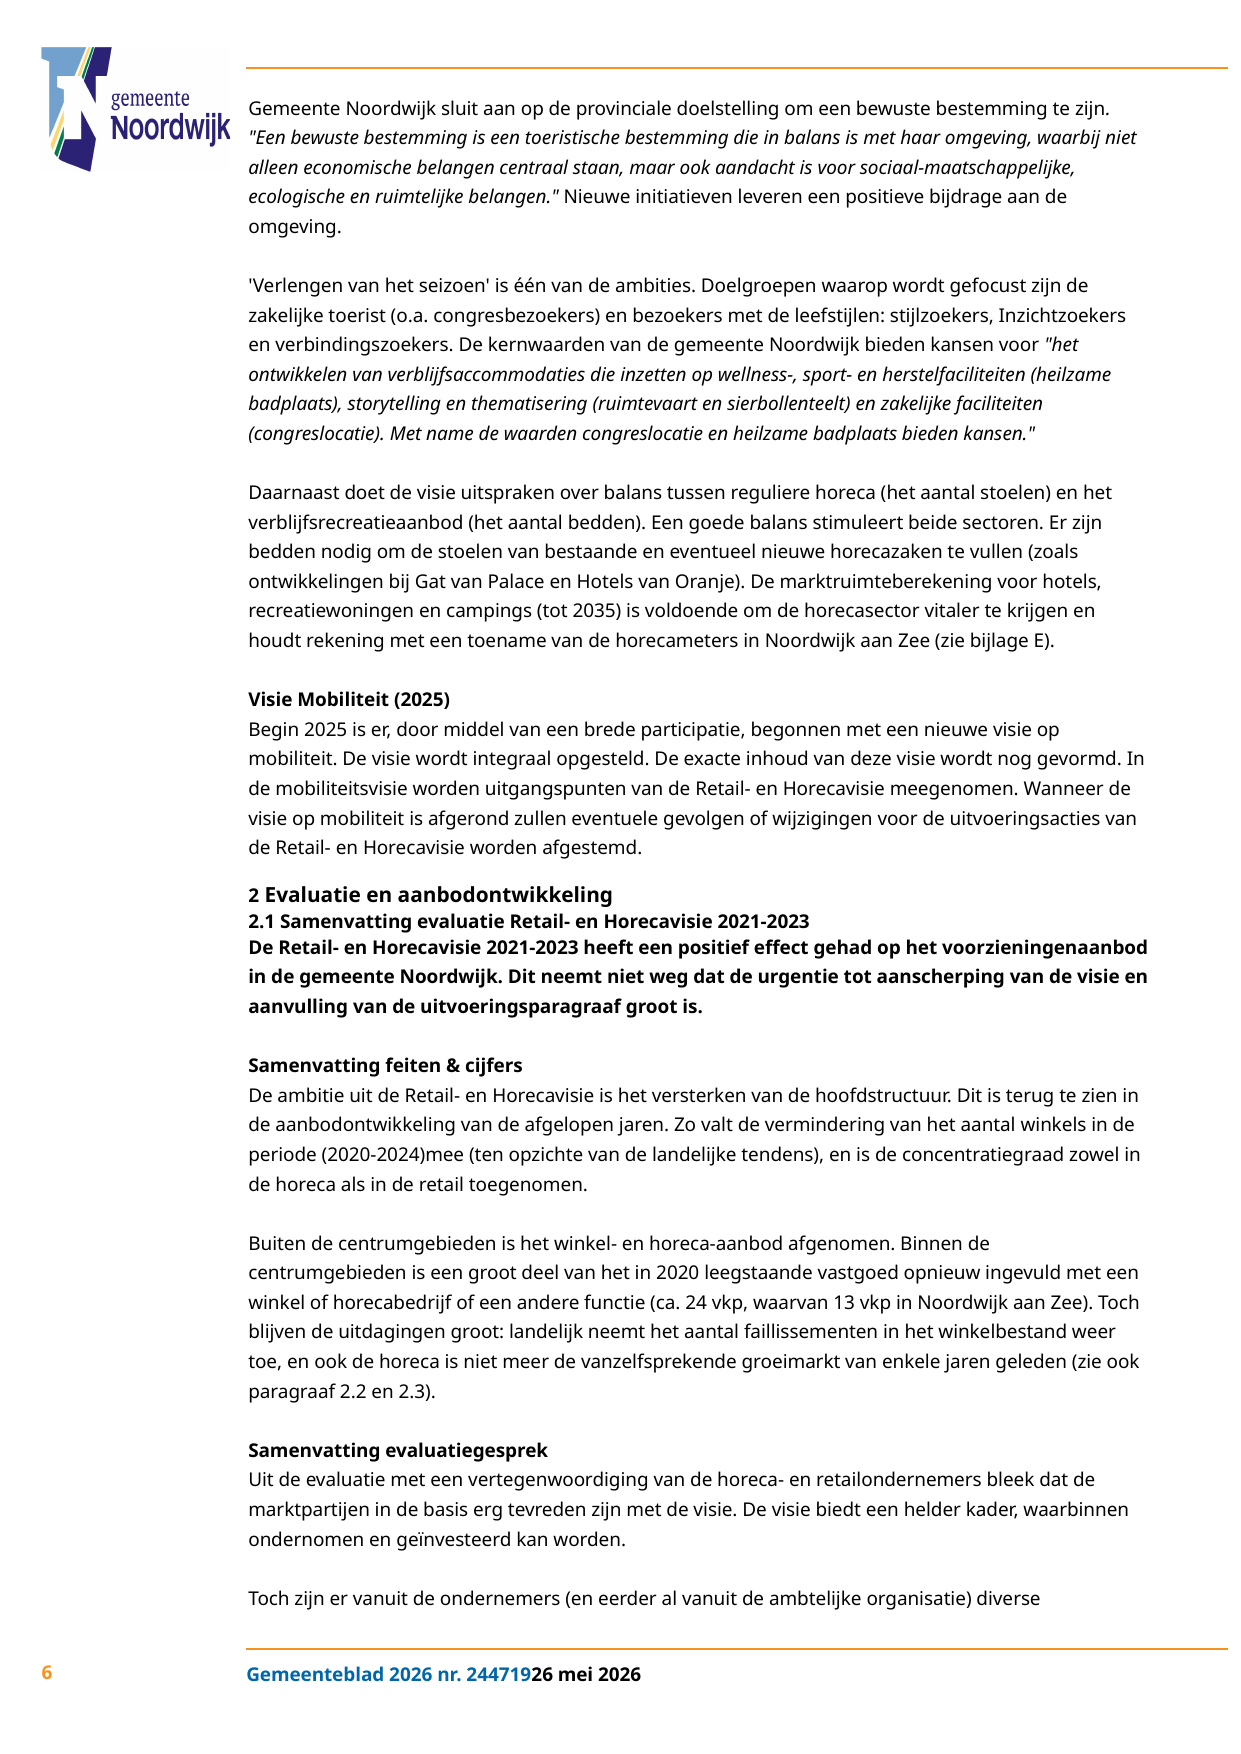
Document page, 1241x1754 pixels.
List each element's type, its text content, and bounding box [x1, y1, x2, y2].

text De Retail- en Horecavisie 2021-2023 heeft een positief effect gehad op het voor­zieningenaanbod in de gemeente Noordwijk. Dit neemt niet weg dat de urgentie tot aanscherping van de visie en aanvulling van de uitvoeringsparagraaf groot is. [248, 934, 1152, 1019]
text Uit de evaluatie met een vertegenwoordiging van de horeca- en retailondernemers bleek dat de marktpartijen in de basis erg tevreden zijn met de visie. De visie biedt een helder kader, waarbinnen ondernomen en geïnvesteerd kan worden. [248, 1467, 1152, 1552]
text 'Verlengen van het seizoen' is één van de ambities. Doelgroepen waarop wordt gefocust zijn de zakelijke toerist (o.a. congresbezoekers) en bezoekers met de leefstijlen: stijlzoekers, Inzichtzoekers en verbindingszoekers. De kernwaarden van de gemeente Noordwijk bieden kansen voor "het ontwikkelen van verblijfsaccommodaties die inzetten op wellness-, sport- en herstelfaciliteiten (heilzame badplaats), storytelling en thematisering (ruimtevaart en sierbollenteelt) en zakelijke faciliteiten (congreslocatie). Met name de waarden congreslocatie en heilzame badplaats bieden kansen." [248, 272, 1152, 446]
text Daarnaast doet de visie uitspraken over balans tussen reguliere horeca (het aantal stoelen) en het verblijfsrecreatieaanbod (het aantal bedden). Een goede balans stimuleert beide sectoren. Er zijn bedden nodig om de stoelen van bestaande en eventueel nieuwe horecazaken te vullen (zoals ontwikkelingen bij Gat van Palace en Hotels van Oranje). De marktruimteberekening voor hotels, recreatiewoningen en campings (tot 2035) is voldoende om de horecasector vitaler te krijgen en houdt rekening met een toename van de horecameters in Noordwijk aan Zee (zie bijlage E). [248, 479, 1152, 653]
text Samenvatting evaluatiegesprek [248, 1437, 1152, 1463]
text Visie Mobiliteit (2025) [248, 686, 1152, 712]
text De ambitie uit de Retail- en Horecavisie is het versterken van de hoofdstructuur. Dit is terug te zien in de aanbodontwikkeling van de afgelopen jaren. Zo valt de vermindering van het aantal winkels in de periode (2020-2024)mee (ten opzichte van de landelijke tendens), en is de concentratiegraad zowel in de horeca als in de retail toegenomen. [248, 1082, 1152, 1197]
text Begin 2025 is er, door middel van een brede participatie, begonnen met een nieuwe visie op mobiliteit. De visie wordt integraal opgesteld. De exacte inhoud van deze visie wordt nog gevormd. In de mobiliteitsvisie worden uitgangspunten van de Retail- en Horecavisie meegenomen. Wanneer de visie op mobiliteit is afgerond zullen eventuele gevolgen of wijzigingen voor de uitvoeringsacties van de Retail- en Horecavisie worden afgestemd. [248, 716, 1152, 860]
text Samenvatting feiten & cijfers [248, 1052, 1152, 1078]
text 2.1 Samenvatting evaluatie Retail- en Horecavisie 2021-2023 [248, 908, 1152, 934]
picture [41, 47, 231, 172]
text Gemeente Noordwijk sluit aan op de provinciale doelstelling om een bewuste bestemming te zijn. "Een bewuste bestemming is een toeristische bestemming die in balans is met haar omgeving, waarbij niet alleen economische belangen centraal staan, maar ook aandacht is voor sociaal-maatschappelijke, ecologische en ruimtelijke belangen." Nieuwe initiatieven leveren een positieve bijdrage aan de omgeving. [248, 95, 1152, 239]
text Buiten de centrumgebieden is het winkel- en horeca-aanbod afgenomen. Binnen de centrumgebieden is een groot deel van het in 2020 leegstaande vastgoed opnieuw ingevuld met een winkel of horecabedrijf of een andere functie (ca. 24 vkp, waarvan 13 vkp in Noordwijk aan Zee). Toch blijven de uitdagingen groot: landelijk neemt het aantal faillissementen in het winkelbestand weer toe, en ook de horeca is niet meer de vanzelfsprekende groeimarkt van enkele jaren geleden (zie ook paragraaf 2.2 en 2.3). [248, 1230, 1152, 1404]
text 2 Evaluatie en aanbodontwikkeling [248, 880, 1152, 908]
text Toch zijn er vanuit de ondernemers (en eerder al vanuit de ambtelijke organisatie) diverse [248, 1585, 1152, 1611]
